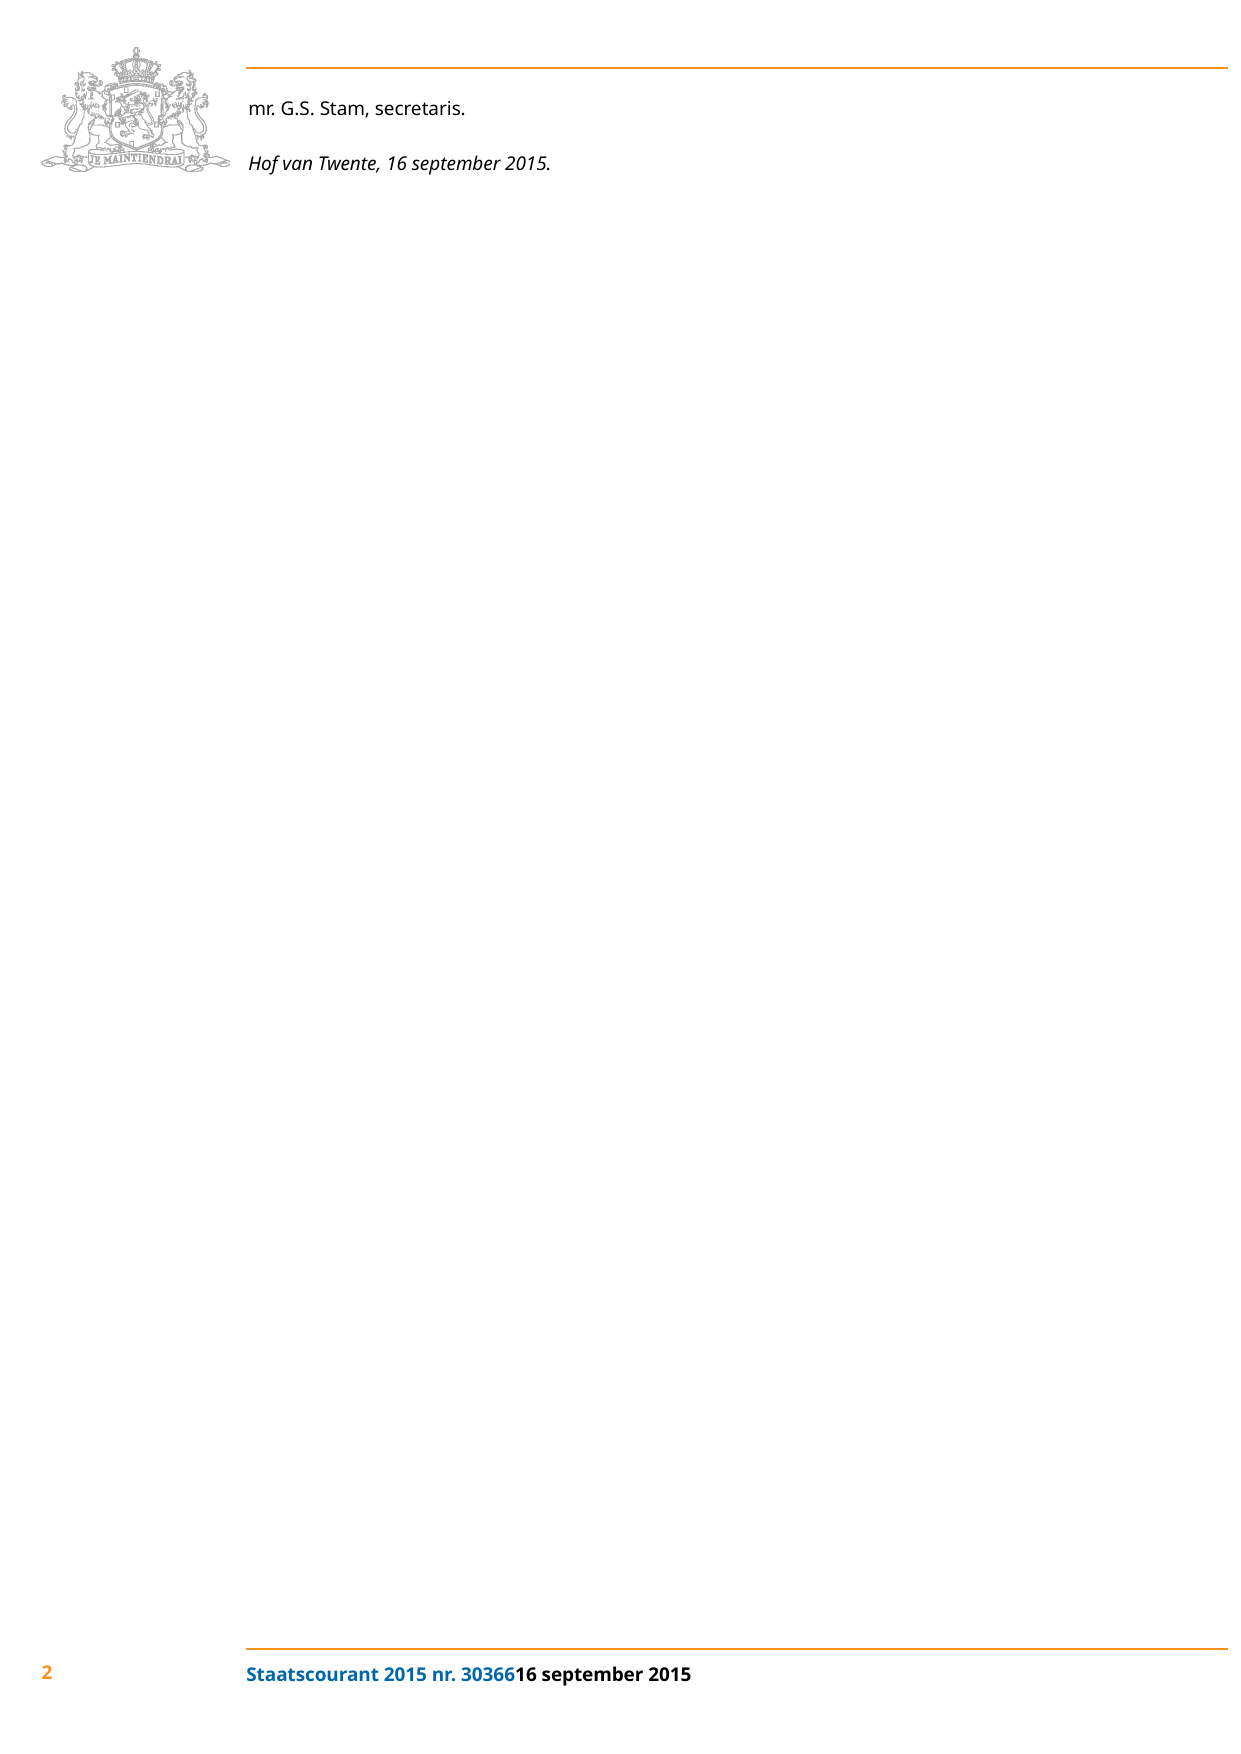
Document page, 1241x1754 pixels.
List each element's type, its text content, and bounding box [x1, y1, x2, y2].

picture [41, 47, 231, 172]
text Hof van Twente, 16 september 2015. [248, 150, 1152, 176]
text mr. G.S. Stam, secretaris. [248, 95, 1152, 121]
